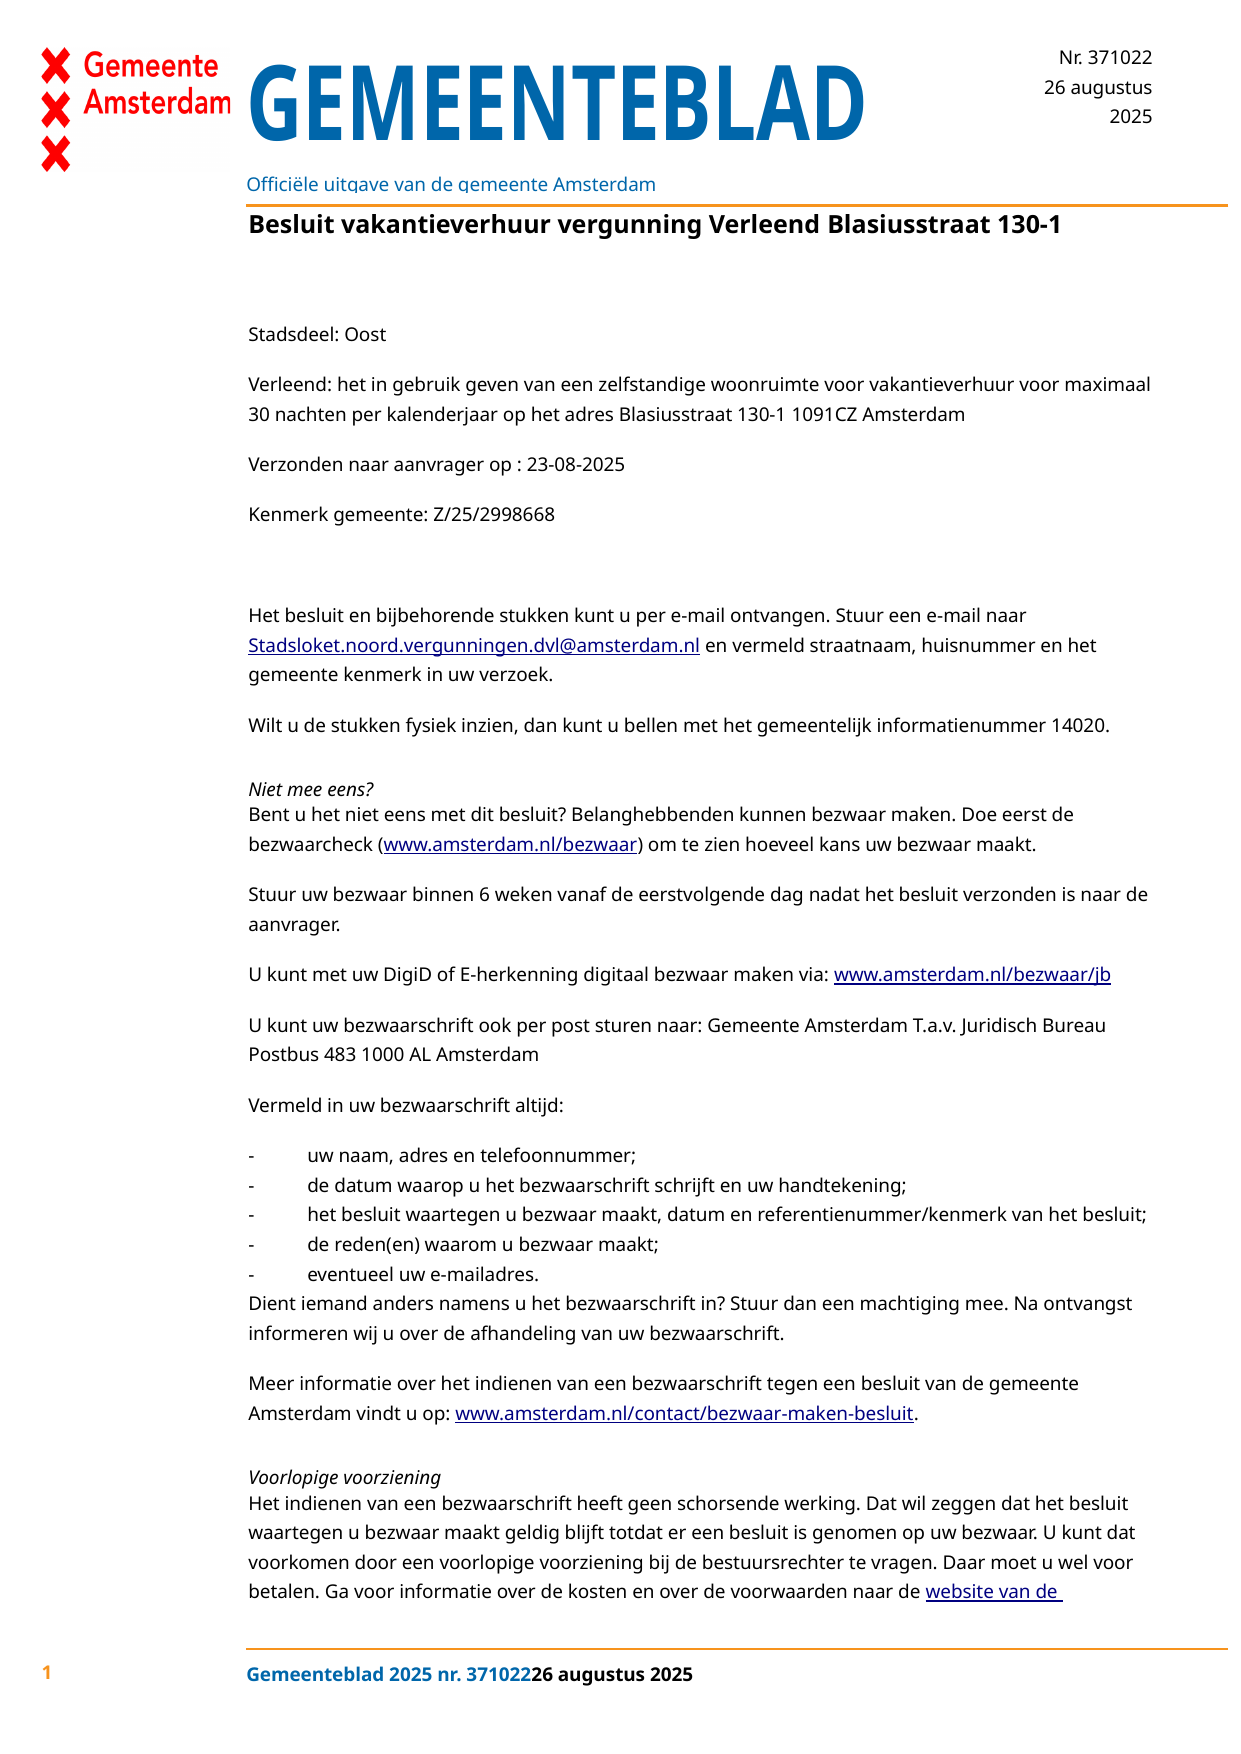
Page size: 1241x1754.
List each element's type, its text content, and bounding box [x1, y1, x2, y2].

text Verzonden naar aanvrager op : 23-08-2025 [248, 451, 1152, 477]
text Besluit vakantieverhuur vergunning Verleend Blasiusstraat 130-1 [248, 207, 1152, 241]
list uw naam, adres en telefoonnummer; [248, 1142, 1152, 1168]
text Het indienen van een bezwaarschrift heeft geen schorsende werking. Dat wil zeggen dat het besluit waartegen u bezwaar maakt geldig blijft totdat er een besluit is genomen op uw bezwaar. U kunt dat voorkomen door een voorlopige voorziening bij de bestuursrechter te vragen. Daar moet u wel voor betalen. Ga voor informatie over de kosten en over de voorwaarden naar de website van de [248, 1490, 1152, 1604]
text Dient iemand anders namens u het bezwaarschrift in? Stuur dan een machtiging mee. Na ontvangst informeren wij u over de afhandeling van uw bezwaarschrift. [248, 1290, 1152, 1346]
text Voorlopige voorziening [248, 1464, 1152, 1490]
text U kunt uw bezwaarschrift ook per post sturen naar: Gemeente Amsterdam T.a.v. Juridisch Bureau Postbus 483 1000 AL Amsterdam [248, 1012, 1152, 1067]
picture [41, 47, 231, 172]
text Verleend: het in gebruik geven van een zelfstandige woonruimte voor vakantieverhuur voor maximaal 30 nachten per kalenderjaar op het adres Blasiusstraat 130-1 1091CZ Amsterdam [248, 371, 1152, 426]
list de reden(en) waarom u bezwaar maakt; [248, 1231, 1152, 1257]
text Meer informatie over het indienen van een bezwaarschrift tegen een besluit van de gemeente Amsterdam vindt u op: www.amsterdam.nl/contact/bezwaar-maken-besluit. [248, 1370, 1152, 1426]
text Bent u het niet eens met dit besluit? Belanghebbenden kunnen bezwaar maken. Doe eerst de bezwaarcheck (www.amsterdam.nl/bezwaar) om te zien hoeveel kans uw bezwaar maakt. [248, 802, 1152, 857]
text Het besluit en bijbehorende stukken kunt u per e-mail ontvangen. Stuur een e-mail naar Stadsloket.noord.vergunningen.dvl@amsterdam.nl en vermeld straatnaam, huisnummer en het gemeente kenmerk in uw verzoek. [248, 602, 1152, 687]
text Stuur uw bezwaar binnen 6 weken vanaf de eerstvolgende dag nadat het besluit verzonden is naar de aanvrager. [248, 882, 1152, 937]
list de datum waarop u het bezwaarschrift schrijft en uw handtekening; [248, 1172, 1152, 1198]
text Niet mee eens? [248, 776, 1152, 802]
text Vermeld in uw bezwaarschrift altijd: [248, 1092, 1152, 1118]
text Stadsdeel: Oost [248, 321, 1152, 346]
text Wilt u de stukken fysiek inzien, dan kunt u bellen met het gemeentelijk informatienummer 14020. [248, 712, 1152, 738]
text Kenmerk gemeente: Z/25/2998668 [248, 502, 1152, 527]
text U kunt met uw DigiD of E-herkenning digitaal bezwaar maken via: www.amsterdam.nl/bezwaar/jb [248, 962, 1152, 987]
list het besluit waartegen u bezwaar maakt, datum en referentienummer/kenmerk van het besluit; [248, 1202, 1152, 1227]
list eventueel uw e-mailadres. [248, 1261, 1152, 1287]
